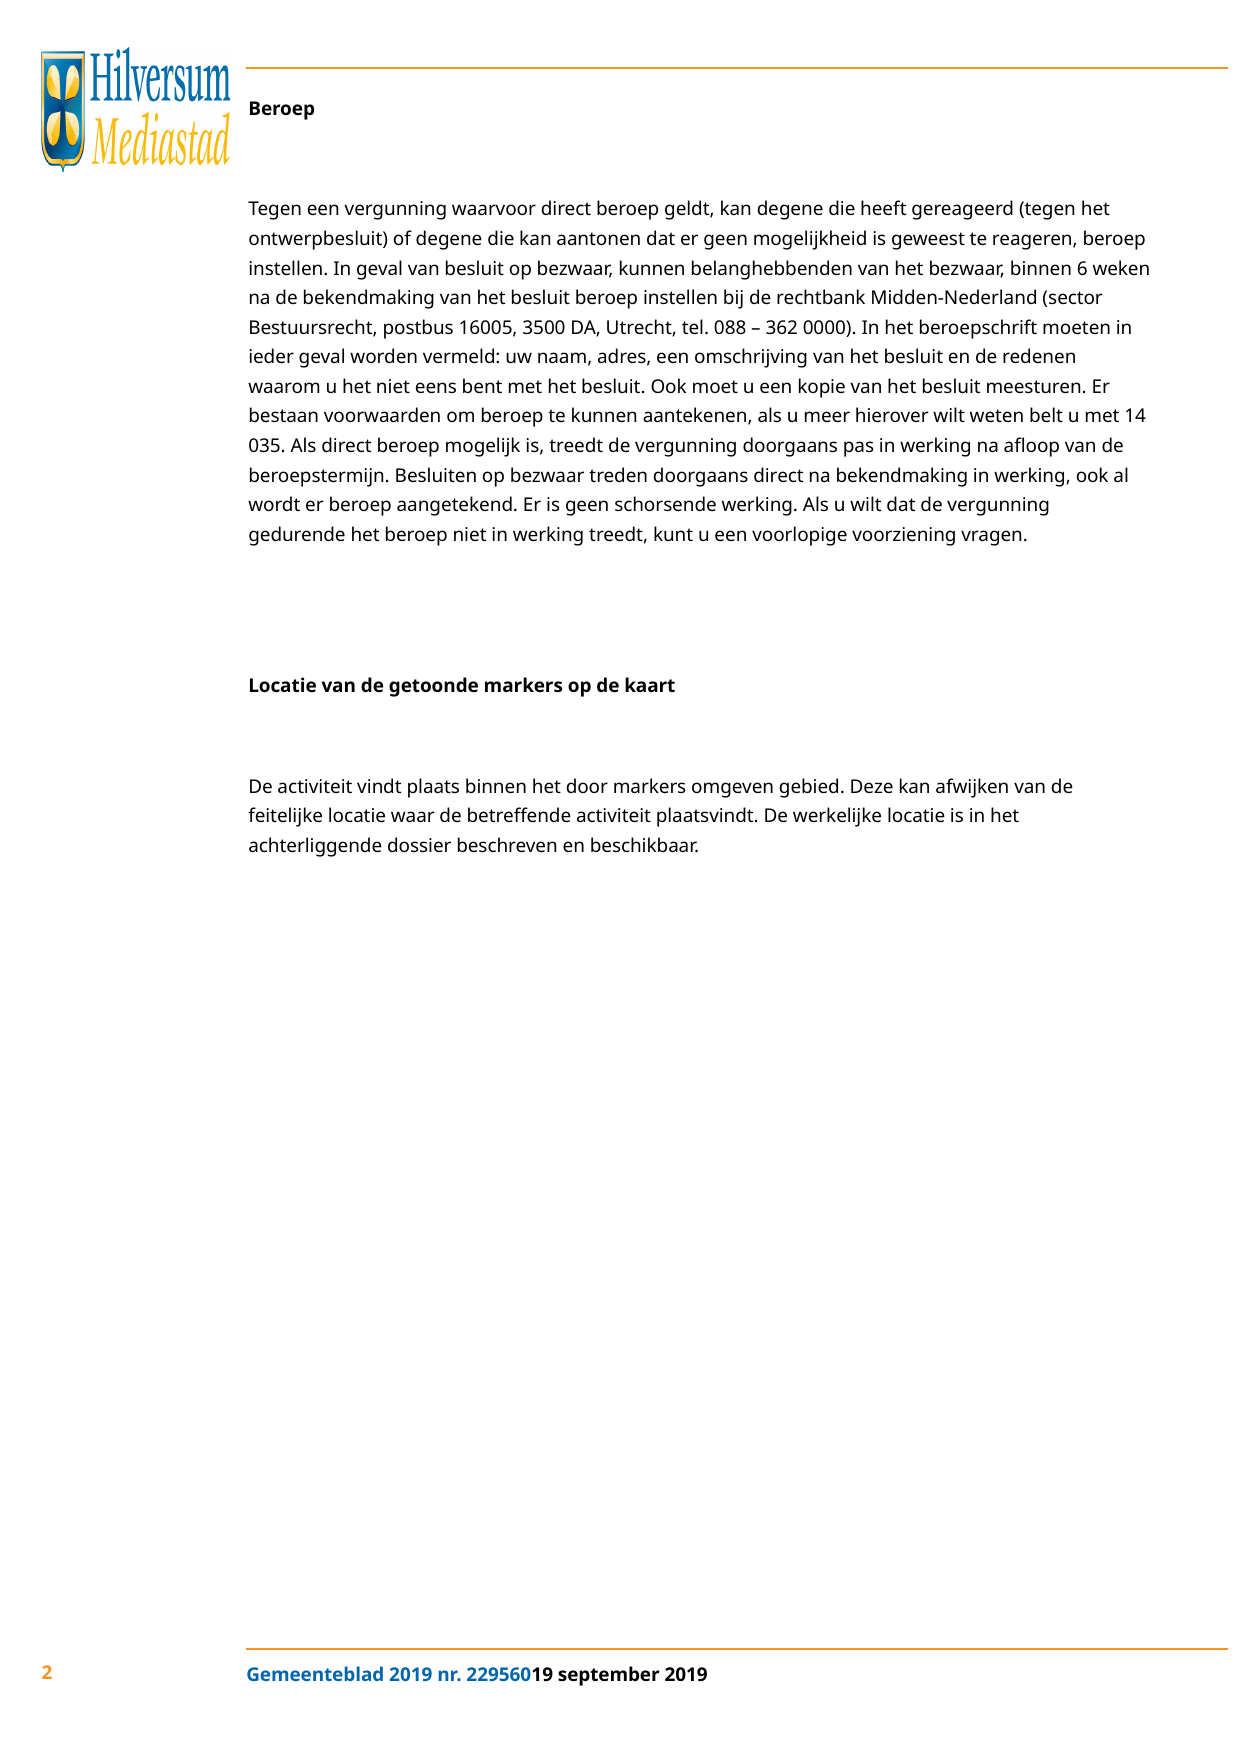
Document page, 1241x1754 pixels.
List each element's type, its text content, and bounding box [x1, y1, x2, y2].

text Locatie van de getoonde markers op de kaart [248, 672, 1152, 698]
text De activiteit vindt plaats binnen het door markers omgeven gebied. Deze kan afwijken van de feitelijke locatie waar de betreffende activiteit plaatsvindt. De werkelijke locatie is in het achterliggende dossier beschreven en beschikbaar. [248, 773, 1152, 858]
text Beroep [248, 95, 1152, 121]
picture [41, 47, 231, 172]
text Tegen een vergunning waarvoor direct beroep geldt, kan degene die heeft gereageerd (tegen het ontwerpbesluit) of degene die kan aantonen dat er geen mogelijkheid is geweest te reageren, beroep instellen. In geval van besluit op bezwaar, kunnen belanghebbenden van het bezwaar, binnen 6 weken na de bekendmaking van het besluit beroep instellen bij de rechtbank Midden-Nederland (sector Bestuursrecht, postbus 16005, 3500 DA, Utrecht, tel. 088 – 362 0000). In het beroepschrift moeten in ieder geval worden vermeld: uw naam, adres, een omschrijving van het besluit en de redenen waarom u het niet eens bent met het besluit. Ook moet u een kopie van het besluit meesturen. Er bestaan voorwaarden om beroep te kunnen aantekenen, als u meer hierover wilt weten belt u met 14 035. Als direct beroep mogelijk is, treedt de vergunning doorgaans pas in werking na afloop van de beroepstermijn. Besluiten op bezwaar treden doorgaans direct na bekendmaking in werking, ook al wordt er beroep aangetekend. Er is geen schorsende werking. Als u wilt dat de vergunning gedurende het beroep niet in werking treedt, kunt u een voorlopige voorziening vragen. [248, 196, 1152, 547]
